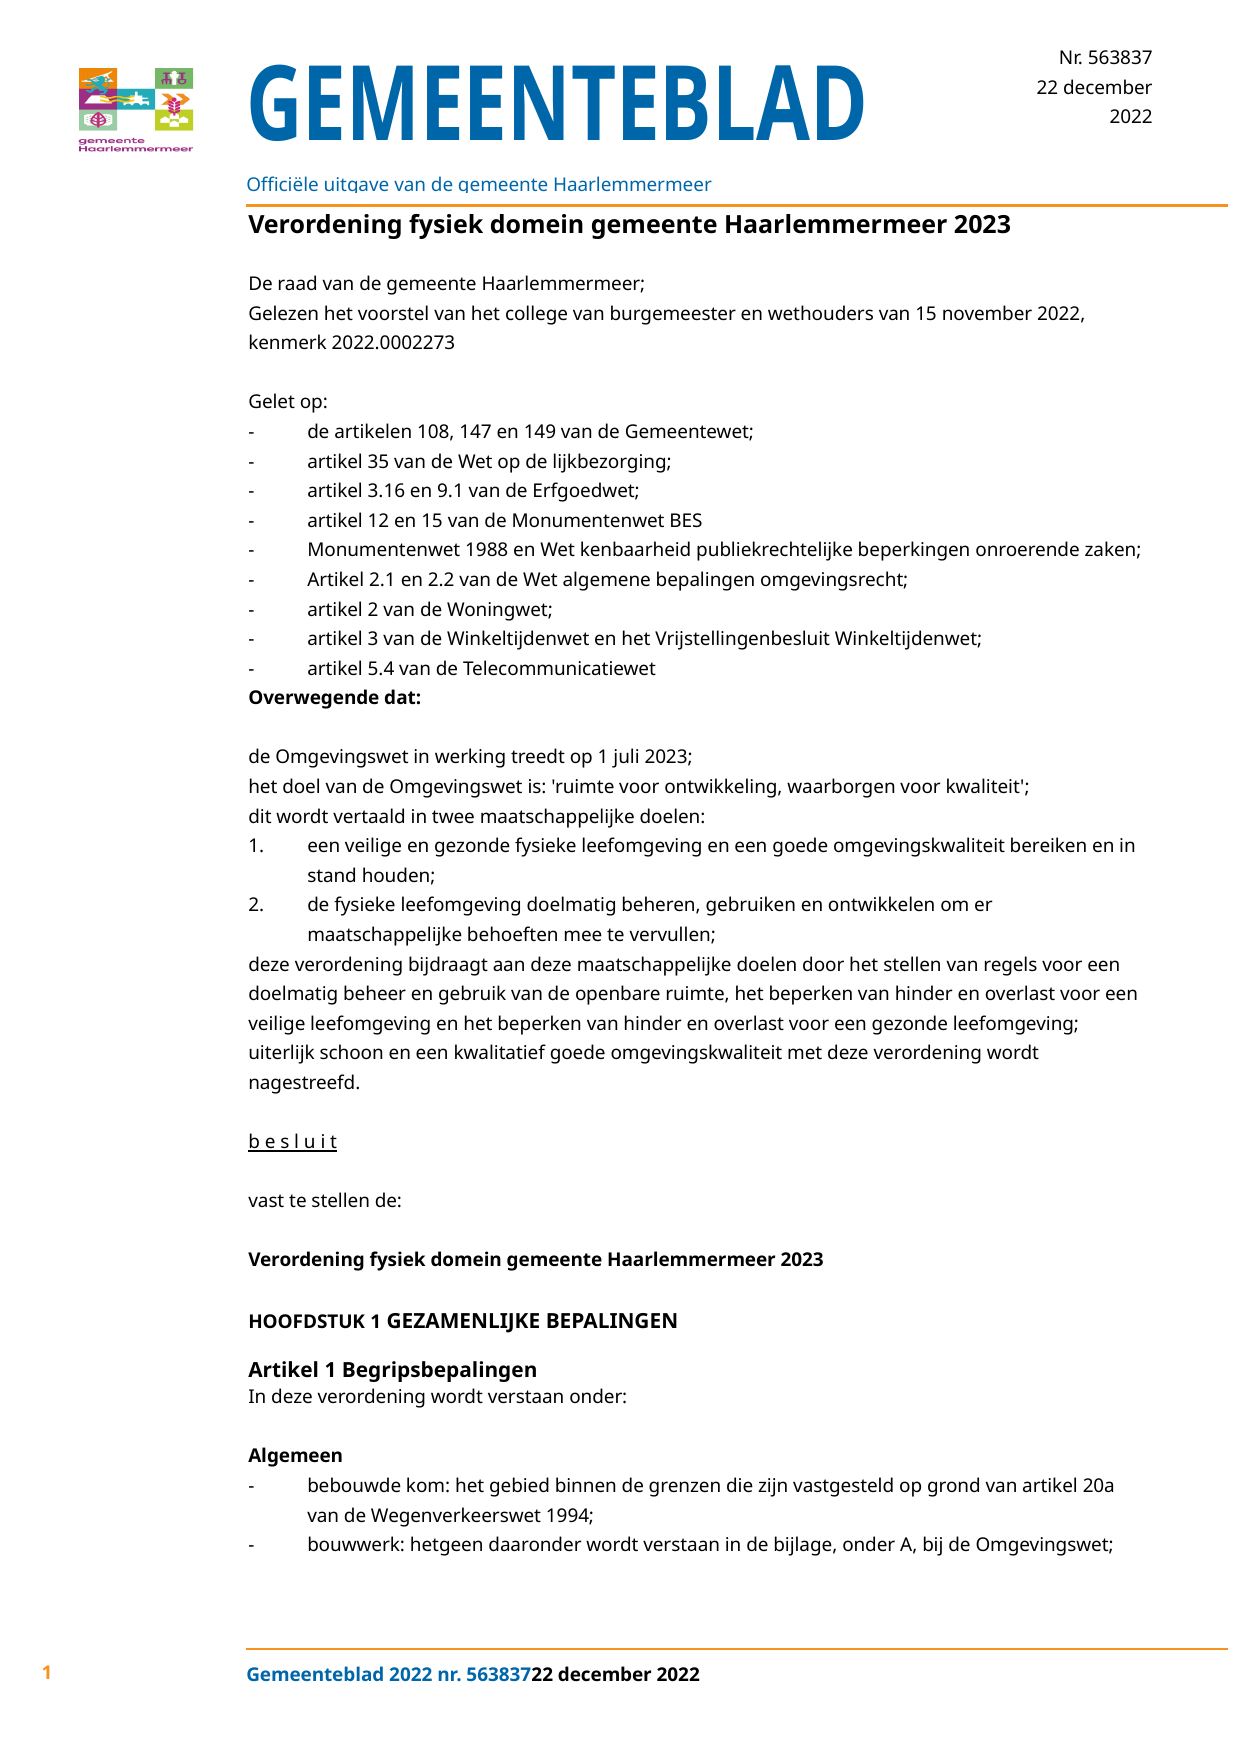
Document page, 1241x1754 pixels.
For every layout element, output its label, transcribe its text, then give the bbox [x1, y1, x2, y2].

list artikel 5.4 van de Telecommunicatiewet [248, 655, 1152, 681]
text dit wordt vertaald in twee maatschappelijke doelen: [248, 803, 1152, 828]
text deze verordening bijdraagt aan deze maatschappelijke doelen door het stellen van regels voor een doelmatig beheer en gebruik van de openbare ruimte, het beperken van hinder en overlast voor een veilige leefomgeving en het beperken van hinder en overlast voor een gezonde leefomgeving; [248, 951, 1152, 1036]
list bebouwde kom: het gebied binnen de grenzen die zijn vastgesteld op grond van artikel 20a van de Wegenverkeerswet 1994; [248, 1472, 1152, 1527]
picture [41, 47, 231, 172]
text b e s l u i t [248, 1128, 1152, 1154]
text Gelezen het voorstel van het college van burgemeester en wethouders van 15 november 2022, [248, 300, 1152, 326]
list artikel 3 van de Winkeltijdenwet en het Vrijstellingenbesluit Winkeltijdenwet; [248, 625, 1152, 651]
text HOOFDSTUK 1 GEZAMENLIJKE BEPALINGEN [248, 1306, 1152, 1334]
list de fysieke leefomgeving doelmatig beheren, gebruiken en ontwikkelen om er maatschappelijke behoeften mee te vervullen; [248, 892, 1152, 947]
text het doel van de Omgevingswet is: 'ruimte voor ontwikkeling, waarborgen voor kwaliteit'; [248, 773, 1152, 799]
list artikel 35 van de Wet op de lijkbezorging; [248, 448, 1152, 473]
text Artikel 1 Begripsbepalingen [248, 1355, 1152, 1383]
list bouwwerk: hetgeen daaronder wordt verstaan in de bijlage, onder A, bij de Omgevingswet; [248, 1531, 1152, 1557]
list een veilige en gezonde fysieke leefomgeving en een goede omgevingskwaliteit bereiken en in stand houden; [248, 832, 1152, 888]
text Verordening fysiek domein gemeente Haarlemmermeer 2023 [248, 207, 1152, 241]
list de artikelen 108, 147 en 149 van de Gemeentewet; [248, 418, 1152, 444]
text de Omgevingswet in werking treedt op 1 juli 2023; [248, 744, 1152, 769]
text Verordening fysiek domein gemeente Haarlemmermeer 2023 [248, 1247, 1152, 1272]
list Artikel 2.1 en 2.2 van de Wet algemene bepalingen omgevingsrecht; [248, 566, 1152, 592]
list artikel 12 en 15 van de Monumentenwet BES [248, 507, 1152, 533]
text Algemeen [248, 1443, 1152, 1468]
list Monumentenwet 1988 en Wet kenbaarheid publiekrechtelijke beperkingen onroerende zaken; [248, 537, 1152, 562]
text uiterlijk schoon en een kwalitatief goede omgevingskwaliteit met deze verordening wordt nagestreefd. [248, 1039, 1152, 1095]
list artikel 2 van de Woningwet; [248, 596, 1152, 621]
text Gelet op: [248, 389, 1152, 414]
text vast te stellen de: [248, 1187, 1152, 1213]
list artikel 3.16 en 9.1 van de Erfgoedwet; [248, 477, 1152, 503]
text De raad van de gemeente Haarlemmermeer; [248, 270, 1152, 296]
text Overwegende dat: [248, 684, 1152, 710]
text In deze verordening wordt verstaan onder: [248, 1383, 1152, 1409]
text kenmerk 2022.0002273 [248, 329, 1152, 355]
